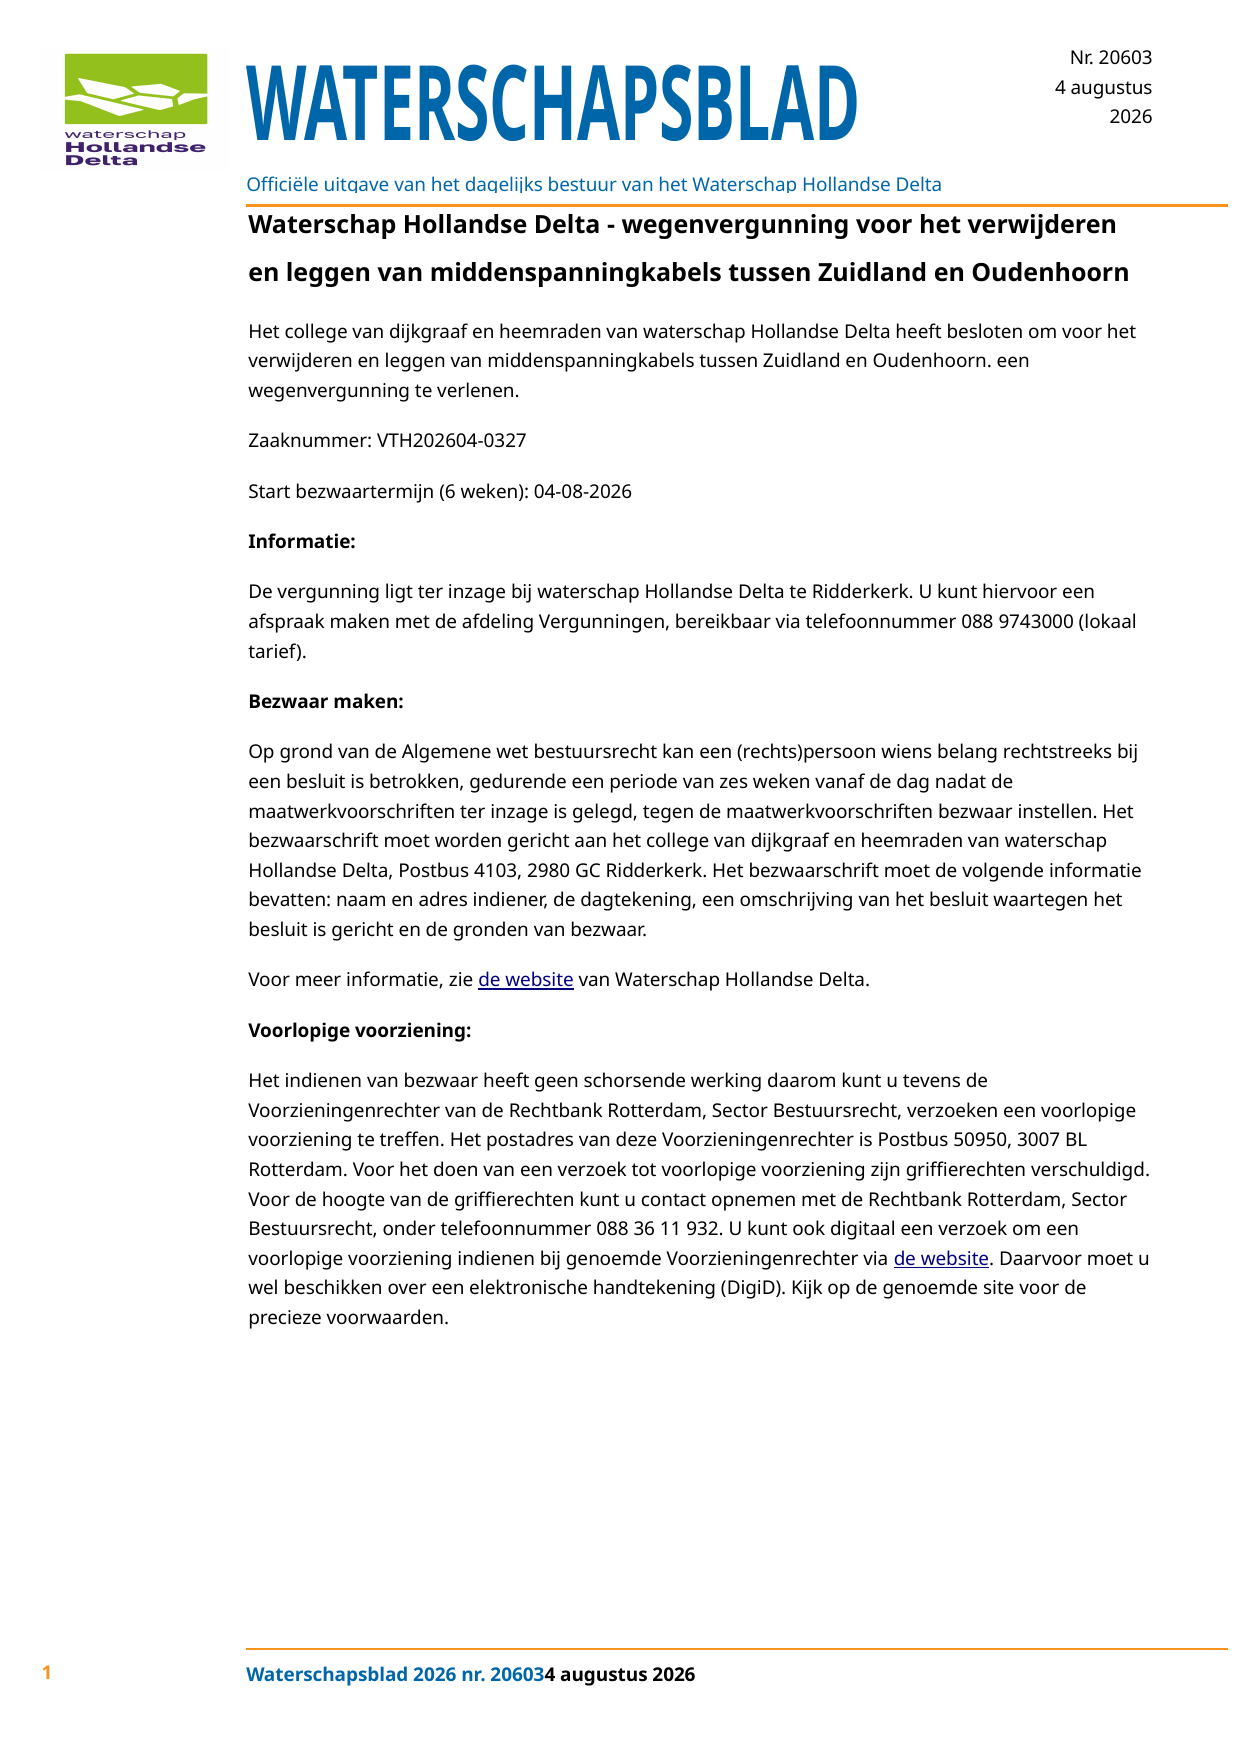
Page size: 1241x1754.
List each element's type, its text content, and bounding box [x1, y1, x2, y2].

text Informatie: [248, 528, 1152, 554]
text Zaaknummer: VTH202604-0327 [248, 427, 1152, 453]
text Het college van dijkgraaf en heemraden van waterschap Hollandse Delta heeft besloten om voor het verwijderen en leggen van middenspanningkabels tussen Zuidland en Oudenhoorn. een wegenvergunning te verlenen. [248, 318, 1152, 403]
text De vergunning ligt ter inzage bij waterschap Hollandse Delta te Ridderkerk. U kunt hiervoor een afspraak maken met de afdeling Vergunningen, bereikbaar via telefoonnummer 088 9743000 (lokaal tarief). [248, 579, 1152, 664]
text Het indienen van bezwaar heeft geen schorsende werking daarom kunt u tevens de Voorzieningenrechter van de Rechtbank Rotterdam, Sector Bestuursrecht, verzoeken een voorlopige voorziening te treffen. Het postadres van deze Voorzieningenrechter is Postbus 50950, 3007 BL Rotterdam. Voor het doen van een verzoek tot voorlopige voorziening zijn griffierechten verschuldigd. Voor de hoogte van de griffierechten kunt u contact opnemen met de Rechtbank Rotterdam, Sector Bestuursrecht, onder telefoonnummer 088 36 11 932. U kunt ook digitaal een verzoek om een voorlopige voorziening indienen bij genoemde Voorzieningenrechter via de website. Daarvoor moet u wel beschikken over een elektronische handtekening (DigiD). Kijk op de genoemde site voor de precieze voorwaarden. [248, 1067, 1152, 1330]
text Waterschap Hollandse Delta - wegenvergunning voor het verwijderen en leggen van middenspanningkabels tussen Zuidland en Oudenhoorn [248, 207, 1152, 288]
text Voorlopige voorziening: [248, 1017, 1152, 1043]
text Bezwaar maken: [248, 688, 1152, 714]
text Op grond van de Algemene wet bestuursrecht kan een (rechts)persoon wiens belang rechtstreeks bij een besluit is betrokken, gedurende een periode van zes weken vanaf de dag nadat de maatwerkvoorschriften ter inzage is gelegd, tegen de maatwerkvoorschriften bezwaar instellen. Het bezwaarschrift moet worden gericht aan het college van dijkgraaf en heemraden van waterschap Hollandse Delta, Postbus 4103, 2980 GC Ridderkerk. Het bezwaarschrift moet de volgende informatie bevatten: naam en adres indiener, de dagtekening, een omschrijving van het besluit waartegen het besluit is gericht en de gronden van bezwaar. [248, 739, 1152, 942]
text Voor meer informatie, zie de website van Waterschap Hollandse Delta. [248, 967, 1152, 992]
picture [41, 47, 231, 172]
text Start bezwaartermijn (6 weken): 04-08-2026 [248, 478, 1152, 504]
